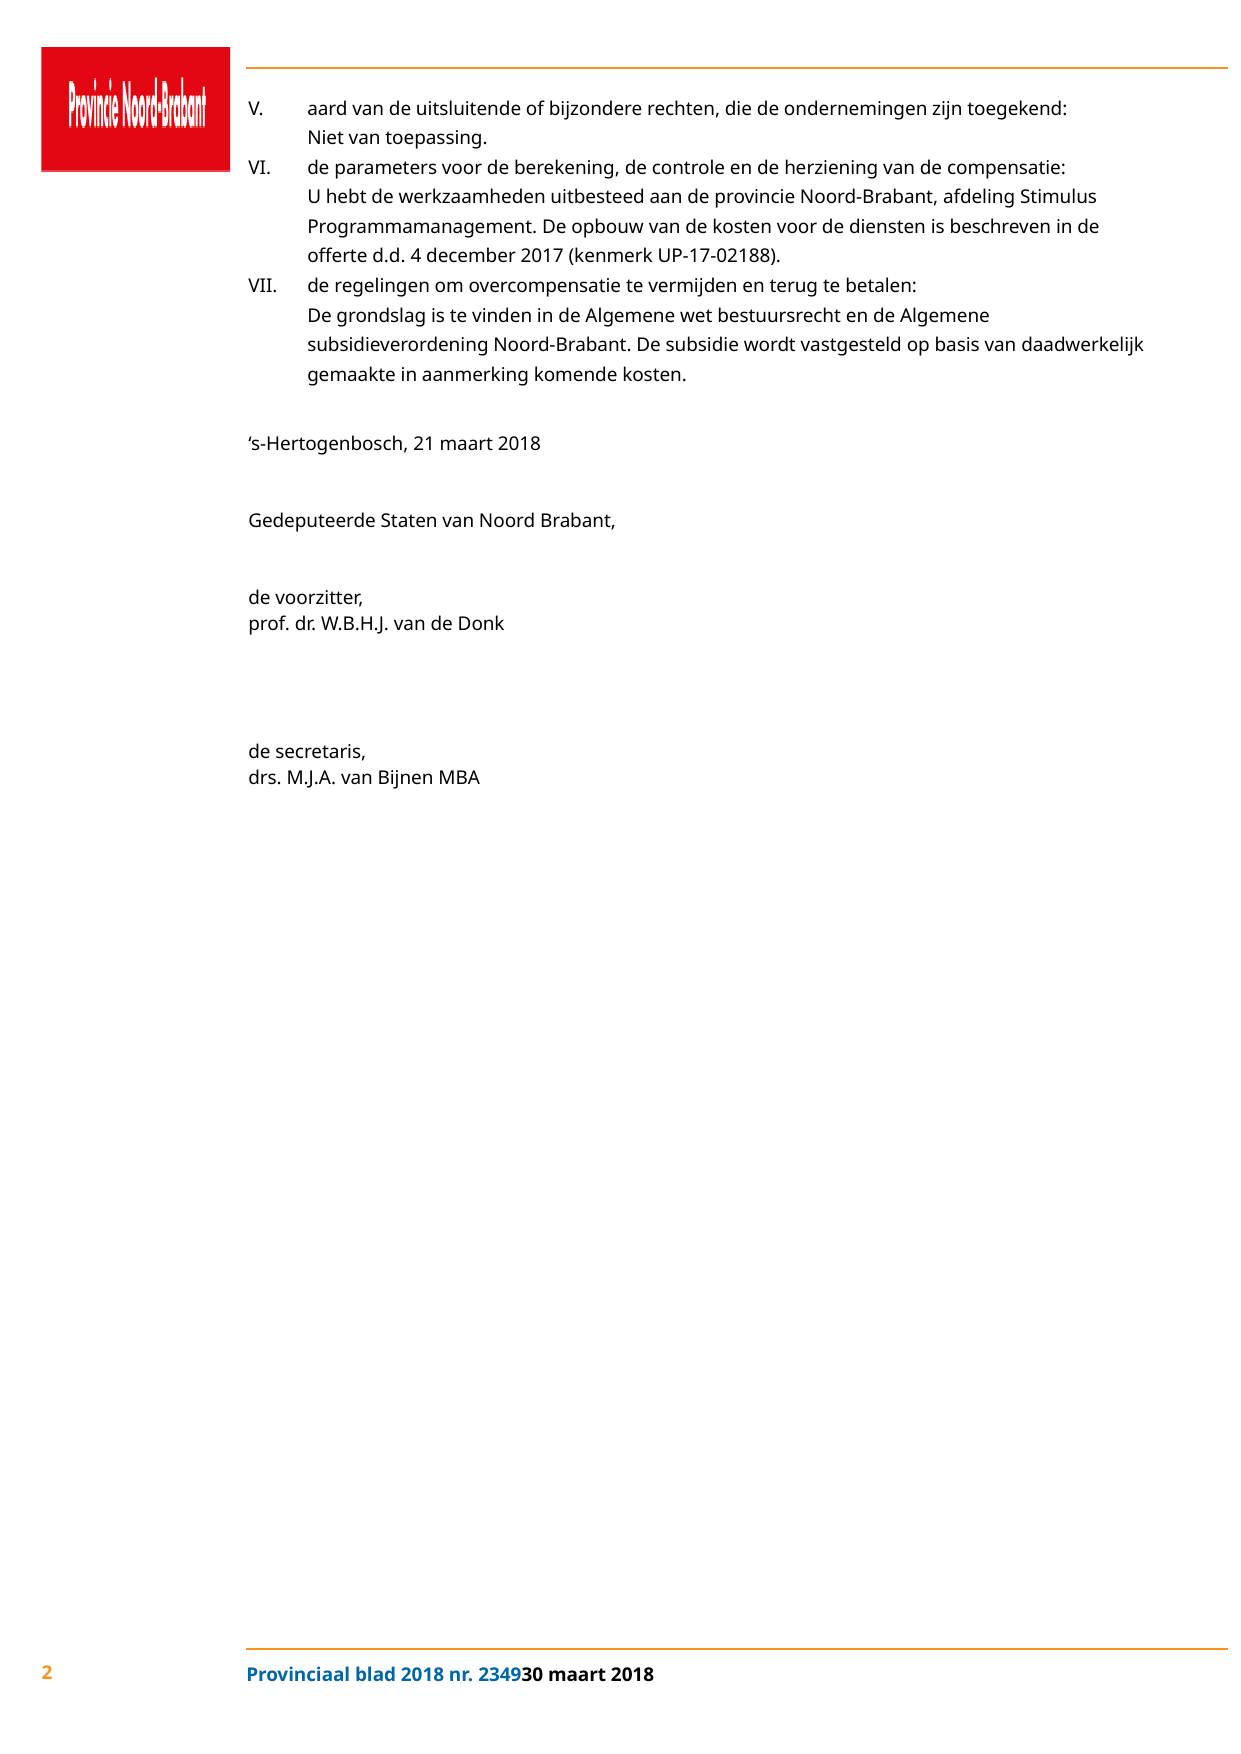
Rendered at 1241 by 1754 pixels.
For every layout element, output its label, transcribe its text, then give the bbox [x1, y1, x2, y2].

list de parameters voor de berekening, de controle en de herziening van de compensatie: [248, 154, 1152, 180]
list Niet van toepassing. [248, 124, 1152, 150]
list U hebt de werkzaamheden uitbesteed aan de provincie Noord-Brabant, afdeling Stimulus Programmamanagement. De opbouw van de kosten voor de diensten is beschreven in de offerte d.d. 4 december 2017 (kenmerk UP-17-02188). [248, 183, 1152, 268]
picture [41, 47, 231, 172]
text de secretaris, [248, 739, 1152, 764]
list de regelingen om overcompensatie te vermijden en terug te betalen: [248, 272, 1152, 298]
list De grondslag is te vinden in de Algemene wet bestuursrecht en de Algemene subsidieverordening Noord-Brabant. De subsidie wordt vastgesteld op basis van daadwerkelijk gemaakte in aanmerking komende kosten. [248, 302, 1152, 387]
text prof. dr. W.B.H.J. van de Donk [248, 610, 1152, 636]
text ‘s-Hertogenbosch, 21 maart 2018 [248, 430, 1152, 456]
list aard van de uitsluitende of bijzondere rechten, die de ondernemingen zijn toegekend: [248, 95, 1152, 121]
text drs. M.J.A. van Bijnen MBA [248, 764, 1152, 790]
text de voorzitter, [248, 584, 1152, 610]
text Gedeputeerde Staten van Noord Brabant, [248, 507, 1152, 533]
